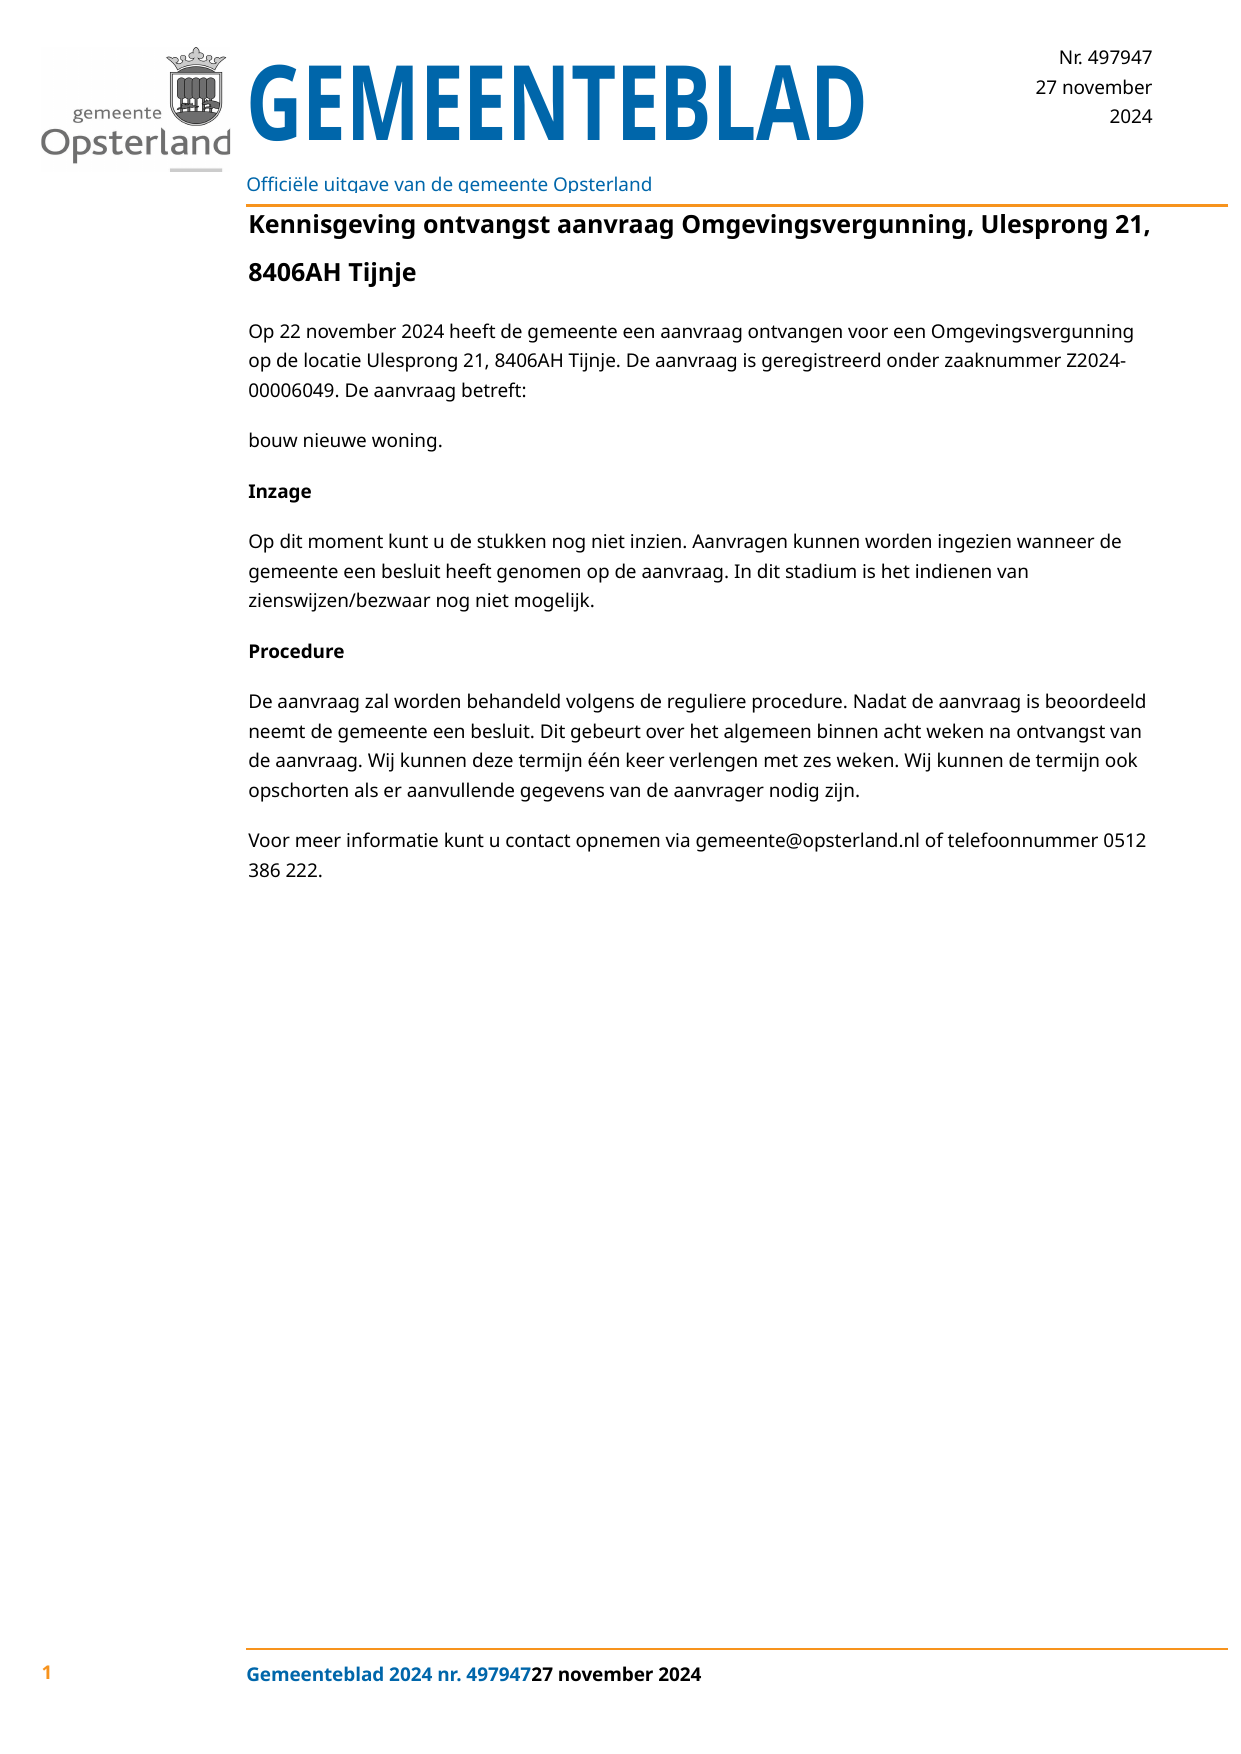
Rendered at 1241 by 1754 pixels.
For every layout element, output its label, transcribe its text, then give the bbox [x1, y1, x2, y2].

picture [41, 47, 231, 172]
text Op 22 november 2024 heeft de gemeente een aanvraag ontvangen voor een Omgevingsvergunning op de locatie Ulesprong 21, 8406AH Tijnje. De aanvraag is geregistreerd onder zaaknummer Z2024-00006049. De aanvraag betreft: [248, 318, 1152, 403]
text Inzage [248, 478, 1152, 504]
text De aanvraag zal worden behandeld volgens de reguliere procedure. Nadat de aanvraag is beoordeeld neemt de gemeente een besluit. Dit gebeurt over het algemeen binnen acht weken na ontvangst van de aanvraag. Wij kunnen deze termijn één keer verlengen met zes weken. Wij kunnen de termijn ook opschorten als er aanvullende gegevens van de aanvrager nodig zijn. [248, 688, 1152, 803]
text Kennisgeving ontvangst aanvraag Omgevingsvergunning, Ulesprong 21, 8406AH Tijnje [248, 207, 1152, 288]
text bouw nieuwe woning. [248, 427, 1152, 453]
text Voor meer informatie kunt u contact opnemen via gemeente@opsterland.nl of telefoonnummer 0512 386 222. [248, 827, 1152, 883]
text Op dit moment kunt u de stukken nog niet inzien. Aanvragen kunnen worden ingezien wanneer de gemeente een besluit heeft genomen op de aanvraag. In dit stadium is het indienen van zienswijzen/bezwaar nog niet mogelijk. [248, 528, 1152, 613]
text Procedure [248, 638, 1152, 664]
